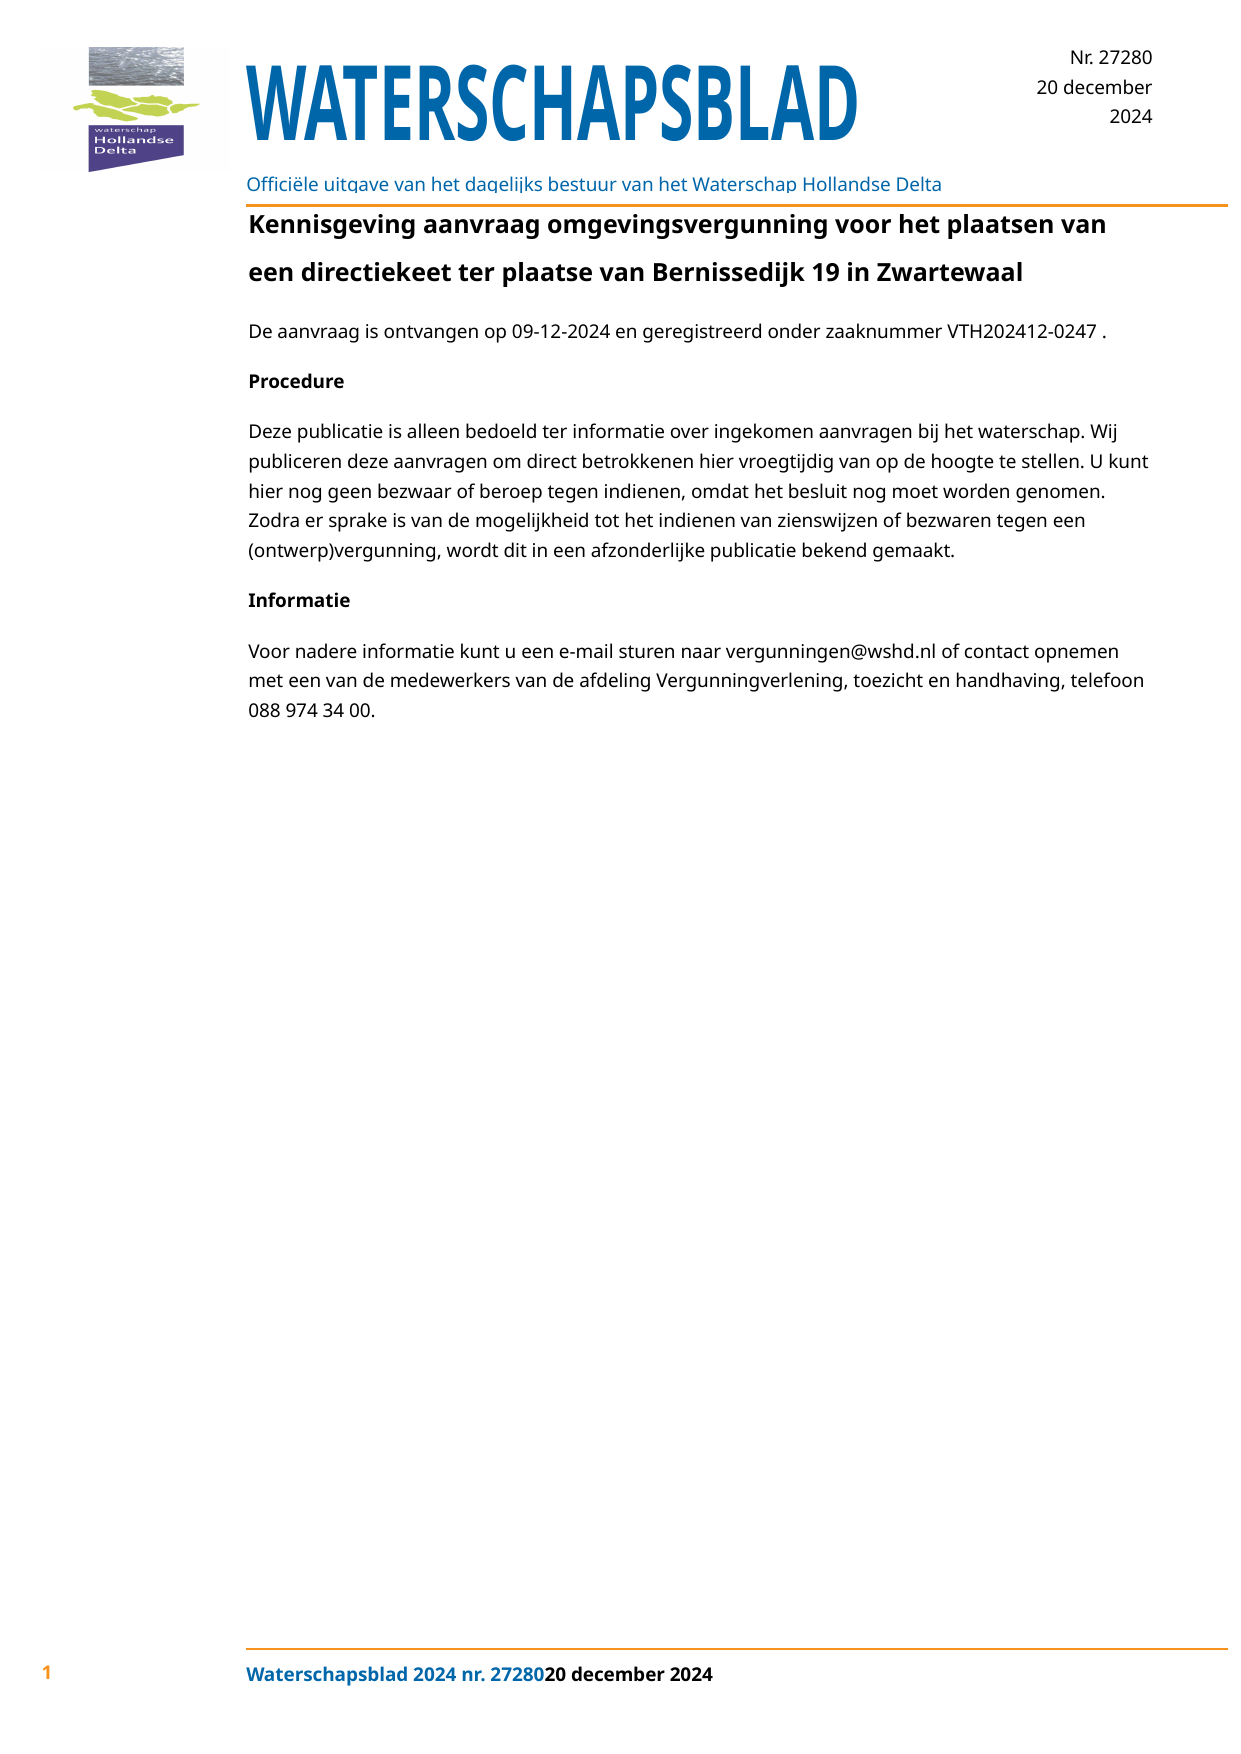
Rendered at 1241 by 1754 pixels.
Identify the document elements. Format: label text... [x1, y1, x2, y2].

text Deze publicatie is alleen bedoeld ter informatie over ingekomen aanvragen bij het waterschap. Wij publiceren deze aanvragen om direct betrokkenen hier vroegtijdig van op de hoogte te stellen. U kunt hier nog geen bezwaar of beroep tegen indienen, omdat het besluit nog moet worden genomen. Zodra er sprake is van de mogelijkheid tot het indienen van zienswijzen of bezwaren tegen een (ontwerp)vergunning, wordt dit in een afzonderlijke publicatie bekend gemaakt. [248, 419, 1152, 563]
picture [41, 47, 231, 172]
text Voor nadere informatie kunt u een e-mail sturen naar vergunningen@wshd.nl of contact opnemen met een van de medewerkers van de afdeling Vergunningverlening, toezicht en handhaving, telefoon 088 974 34 00. [248, 638, 1152, 723]
text De aanvraag is ontvangen op 09-12-2024 en geregistreerd onder zaaknummer VTH202412-0247 . [248, 318, 1152, 344]
text Kennisgeving aanvraag omgevingsvergunning voor het plaatsen van een directiekeet ter plaatse van Bernissedijk 19 in Zwartewaal [248, 207, 1152, 288]
text Procedure [248, 368, 1152, 394]
text Informatie [248, 587, 1152, 613]
